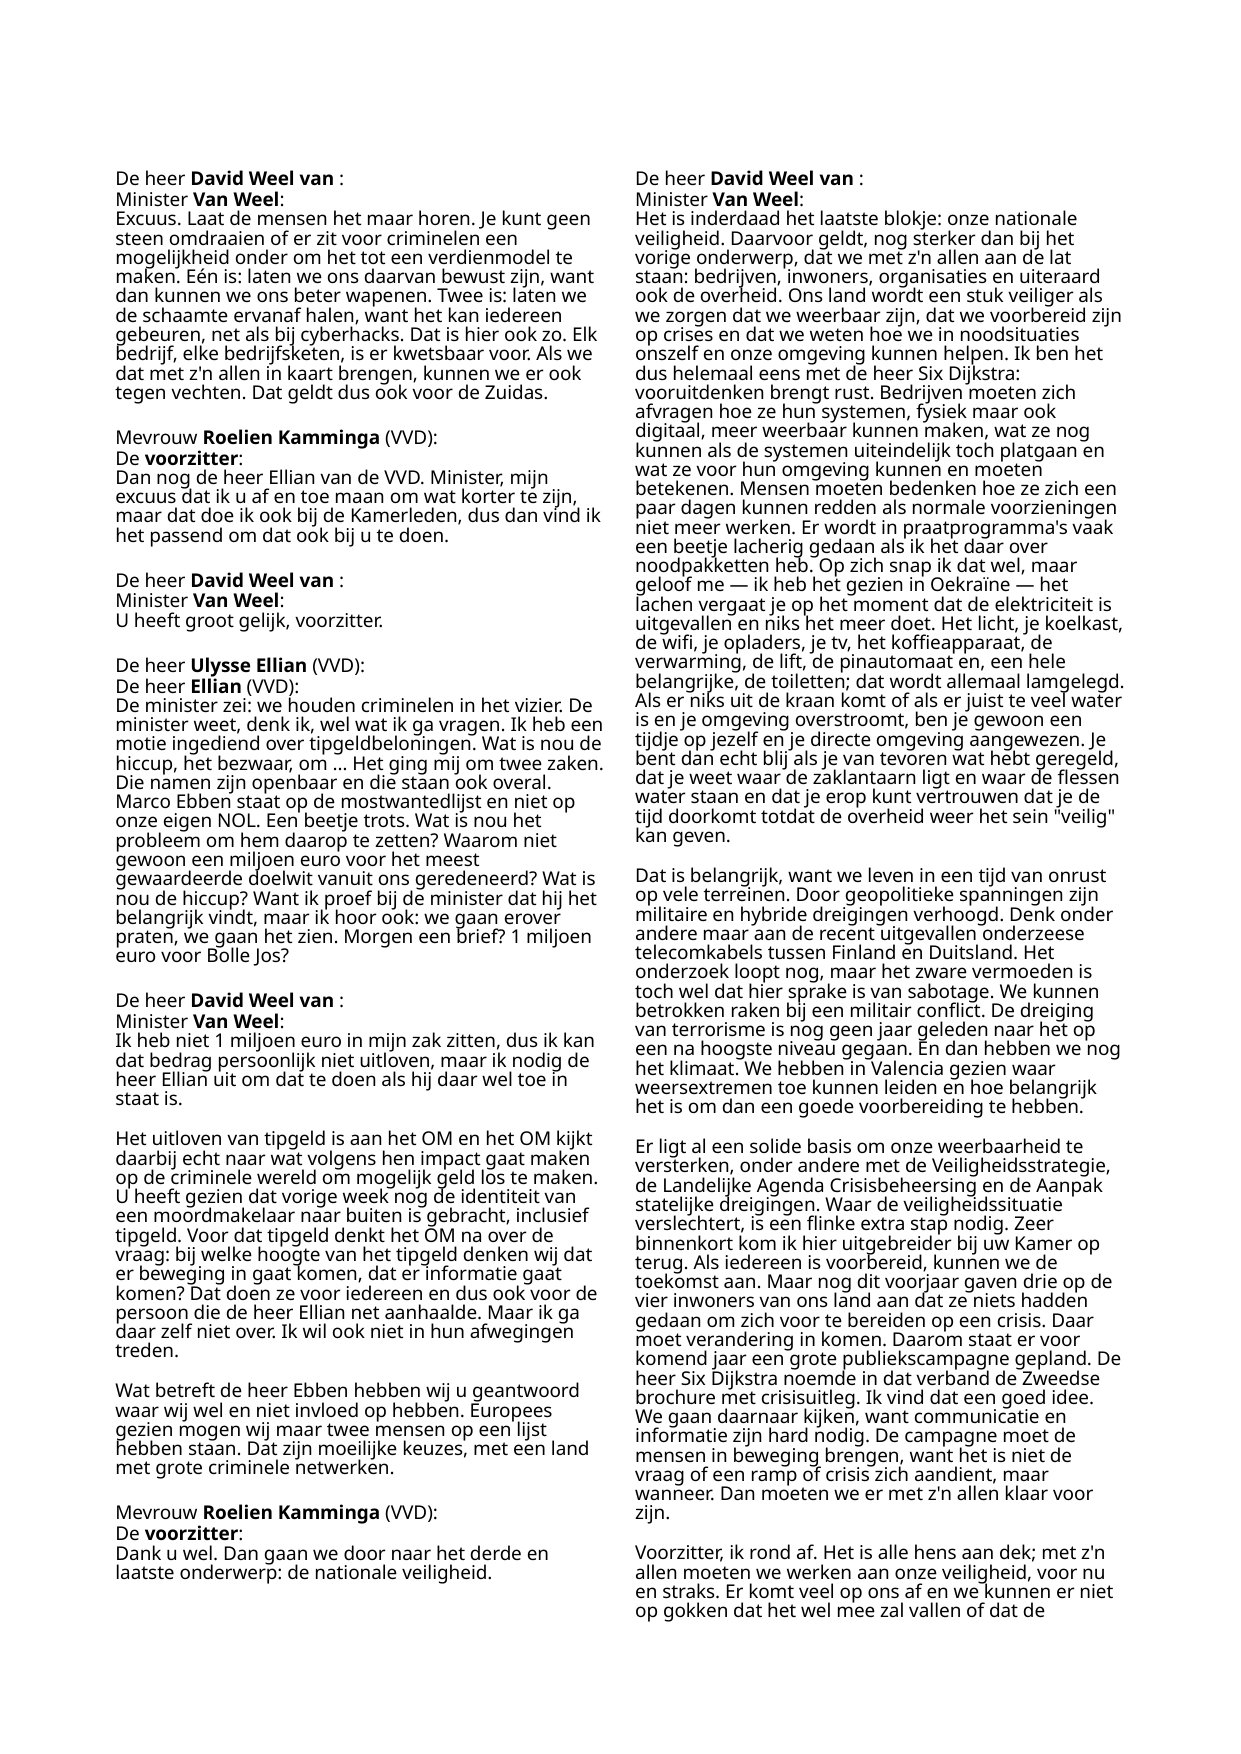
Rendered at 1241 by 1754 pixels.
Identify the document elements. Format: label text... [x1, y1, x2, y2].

text Dan nog de heer Ellian van de VVD. Minister, mijn excuus dat ik u af en toe maan om wat korter te zijn, maar dat doe ik ook bij de Kamerleden, dus dan vind ik het passend om dat ook bij u te doen. [115, 469, 605, 546]
text De heer David Weel van : [115, 987, 605, 1013]
text De voorzitter: [115, 449, 605, 469]
text De heer David Weel van : [115, 567, 605, 592]
text De heer Ellian (VVD): [115, 678, 605, 697]
text Minister Van Weel: [635, 191, 1125, 210]
text De voorzitter: [115, 1525, 605, 1544]
text U heeft groot gelijk, voorzitter. [115, 612, 605, 631]
text De heer David Weel van : [635, 165, 1125, 191]
text Ik heb niet 1 miljoen euro in mijn zak zitten, dus ik kan dat bedrag persoonlijk niet uitloven, maar ik nodig de heer Ellian uit om dat te doen als hij daar wel toe in staat is. [115, 1032, 605, 1109]
text Voorzitter, ik rond af. Het is alle hens aan dek; met z'n allen moeten we werken aan onze veiligheid, voor nu en straks. Er komt veel op ons af en we kunnen er niet op gokken dat het wel mee zal vallen of dat de [635, 1544, 1125, 1621]
text Mevrouw Roelien Kamminga (VVD): [115, 424, 605, 449]
text Excuus. Laat de mensen het maar horen. Je kunt geen steen omdraaien of er zit voor criminelen een mogelijkheid onder om het tot een verdienmodel te maken. Eén is: laten we ons daarvan bewust zijn, want dan kunnen we ons beter wapenen. Twee is: laten we de schaamte ervanaf halen, want het kan iedereen gebeuren, net als bij cyberhacks. Dat is hier ook zo. Elk bedrijf, elke bedrijfsketen, is er kwetsbaar voor. Als we dat met z'n allen in kaart brengen, kunnen we er ook tegen vechten. Dat geldt dus ook voor de Zuidas. [115, 210, 605, 403]
text Minister Van Weel: [115, 191, 605, 210]
text Het is inderdaad het laatste blokje: onze nationale veiligheid. Daarvoor geldt, nog sterker dan bij het vorige onderwerp, dat we met z'n allen aan de lat staan: bedrijven, inwoners, organisaties en uiteraard ook de overheid. Ons land wordt een stuk veiliger als we zorgen dat we weerbaar zijn, dat we voorbereid zijn op crises en dat we weten hoe we in noodsituaties onszelf en onze omgeving kunnen helpen. Ik ben het dus helemaal eens met de heer Six Dijkstra: vooruitdenken brengt rust. Bedrijven moeten zich afvragen hoe ze hun systemen, fysiek maar ook digitaal, meer weerbaar kunnen maken, wat ze nog kunnen als de systemen uiteindelijk toch platgaan en wat ze voor hun omgeving kunnen en moeten betekenen. Mensen moeten bedenken hoe ze zich een paar dagen kunnen redden als normale voorzieningen niet meer werken. Er wordt in praatprogramma's vaak een beetje lacherig gedaan als ik het daar over noodpakketten heb. Op zich snap ik dat wel, maar geloof me — ik heb het gezien in Oekraïne — het lachen vergaat je op het moment dat de elektriciteit is uitgevallen en niks het meer doet. Het licht, je koelkast, de wifi, je opladers, je tv, het koffieapparaat, de verwarming, de lift, de pinautomaat en, een hele belangrijke, de toiletten; dat wordt allemaal lamgelegd. Als er niks uit de kraan komt of als er juist te veel water is en je omgeving overstroomt, ben je gewoon een tijdje op jezelf en je directe omgeving aangewezen. Je bent dan echt blij als je van tevoren wat hebt geregeld, dat je weet waar de zaklantaarn ligt en waar de flessen water staan en dat je erop kunt vertrouwen dat je de tijd doorkomt totdat de overheid weer het sein "veilig" kan geven. [635, 210, 1125, 846]
text Wat betreft de heer Ebben hebben wij u geantwoord waar wij wel en niet invloed op hebben. Europees gezien mogen wij maar twee mensen op een lijst hebben staan. Dat zijn moeilijke keuzes, met een land met grote criminele netwerken. [115, 1382, 605, 1479]
text Mevrouw Roelien Kamminga (VVD): [115, 1499, 605, 1525]
text De heer David Weel van : [115, 165, 605, 191]
text Er ligt al een solide basis om onze weerbaarheid te versterken, onder andere met de Veiligheidsstrategie, de Landelijke Agenda Crisisbeheersing en de Aanpak statelijke dreigingen. Waar de veiligheidssituatie verslechtert, is een flinke extra stap nodig. Zeer binnenkort kom ik hier uitgebreider bij uw Kamer op terug. Als iedereen is voorbereid, kunnen we de toekomst aan. Maar nog dit voorjaar gaven drie op de vier inwoners van ons land aan dat ze niets hadden gedaan om zich voor te bereiden op een crisis. Daar moet verandering in komen. Daarom staat er voor komend jaar een grote publiekscampagne gepland. De heer Six Dijkstra noemde in dat verband de Zweedse brochure met crisisuitleg. Ik vind dat een goed idee. We gaan daarnaar kijken, want communicatie en informatie zijn hard nodig. De campagne moet de mensen in beweging brengen, want het is niet de vraag of een ramp of crisis zich aandient, maar wanneer. Dan moeten we er met z'n allen klaar voor zijn. [635, 1138, 1125, 1524]
text Dank u wel. Dan gaan we door naar het derde en laatste onderwerp: de nationale veiligheid. [115, 1544, 605, 1583]
text De minister zei: we houden criminelen in het vizier. De minister weet, denk ik, wel wat ik ga vragen. Ik heb een motie ingediend over tipgeldbeloningen. Wat is nou de hiccup, het bezwaar, om … Het ging mij om twee zaken. Die namen zijn openbaar en die staan ook overal. Marco Ebben staat op de mostwantedlijst en niet op onze eigen NOL. Een beetje trots. Wat is nou het probleem om hem daarop te zetten? Waarom niet gewoon een miljoen euro voor het meest gewaardeerde doelwit vanuit ons geredeneerd? Wat is nou de hiccup? Want ik proef bij de minister dat hij het belangrijk vindt, maar ik hoor ook: we gaan erover praten, we gaan het zien. Morgen een brief? 1 miljoen euro voor Bolle Jos? [115, 697, 605, 967]
text Minister Van Weel: [115, 592, 605, 612]
text Dat is belangrijk, want we leven in een tijd van onrust op vele terreinen. Door geopolitieke spanningen zijn militaire en hybride dreigingen verhoogd. Denk onder andere maar aan de recent uitgevallen onderzeese telecomkabels tussen Finland en Duitsland. Het onderzoek loopt nog, maar het zware vermoeden is toch wel dat hier sprake is van sabotage. We kunnen betrokken raken bij een militair conflict. De dreiging van terrorisme is nog geen jaar geleden naar het op een na hoogste niveau gegaan. En dan hebben we nog het klimaat. We hebben in Valencia gezien waar weersextremen toe kunnen leiden en hoe belangrijk het is om dan een goede voorbereiding te hebben. [635, 867, 1125, 1117]
text De heer Ulysse Ellian (VVD): [115, 652, 605, 678]
text Het uitloven van tipgeld is aan het OM en het OM kijkt daarbij echt naar wat volgens hen impact gaat maken op de criminele wereld om mogelijk geld los te maken. U heeft gezien dat vorige week nog de identiteit van een moordmakelaar naar buiten is gebracht, inclusief tipgeld. Voor dat tipgeld denkt het OM na over de vraag: bij welke hoogte van het tipgeld denken wij dat er beweging in gaat komen, dat er informatie gaat komen? Dat doen ze voor iedereen en dus ook voor de persoon die de heer Ellian net aanhaalde. Maar ik ga daar zelf niet over. Ik wil ook niet in hun afwegingen treden. [115, 1130, 605, 1362]
text Minister Van Weel: [115, 1013, 605, 1032]
